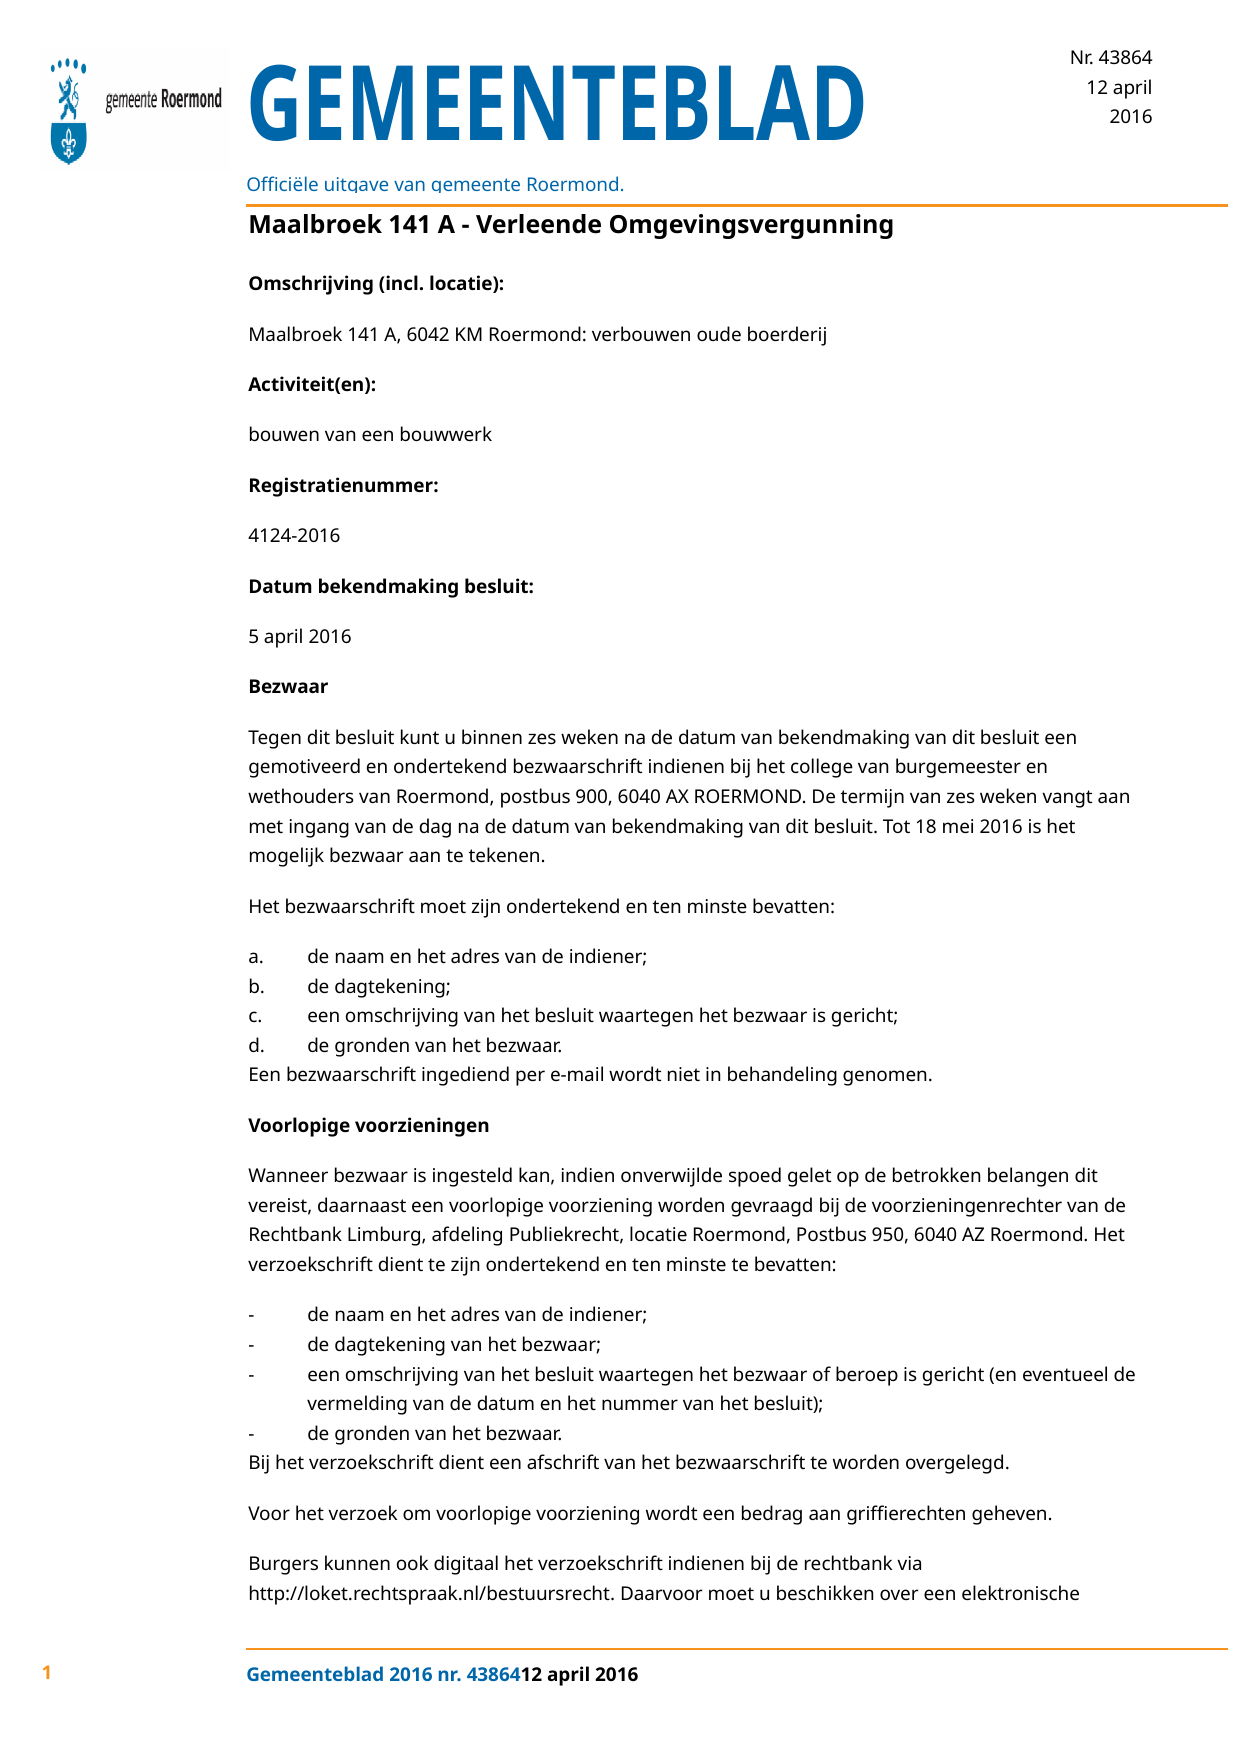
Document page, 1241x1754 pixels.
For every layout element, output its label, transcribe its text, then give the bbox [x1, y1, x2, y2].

text 5 april 2016 [248, 623, 1152, 649]
list een omschrijving van het besluit waartegen het bezwaar of beroep is gericht (en eventueel de vermelding van de datum en het nummer van het besluit); [248, 1361, 1152, 1416]
text bouwen van een bouwwerk [248, 422, 1152, 447]
text Datum bekendmaking besluit: [248, 573, 1152, 598]
text Bezwaar [248, 674, 1152, 699]
text Wanneer bezwaar is ingesteld kan, indien onverwijlde spoed gelet op de betrokken belangen dit vereist, daarnaast een voorlopige voorziening worden gevraagd bij de voorzieningenrechter van de Rechtbank Limburg, afdeling Publiekrecht, locatie Roermond, Postbus 950, 6040 AZ Roermond. Het verzoekschrift dient te zijn ondertekend en ten minste te bevatten: [248, 1162, 1152, 1277]
list de gronden van het bezwaar. [248, 1420, 1152, 1446]
list de dagtekening van het bezwaar; [248, 1331, 1152, 1357]
text Maalbroek 141 A - Verleende Omgevingsvergunning [248, 207, 1152, 241]
text 4124-2016 [248, 522, 1152, 548]
text Registratienummer: [248, 472, 1152, 498]
text Maalbroek 141 A, 6042 KM Roermond: verbouwen oude boerderij [248, 321, 1152, 346]
picture [41, 47, 231, 172]
text Voorlopige voorzieningen [248, 1112, 1152, 1138]
list de naam en het adres van de indiener; [248, 943, 1152, 969]
list de dagtekening; [248, 973, 1152, 998]
text Activiteit(en): [248, 371, 1152, 397]
list de naam en het adres van de indiener; [248, 1302, 1152, 1327]
list een omschrijving van het besluit waartegen het bezwaar is gericht; [248, 1002, 1152, 1028]
text Het bezwaarschrift moet zijn ondertekend en ten minste bevatten: [248, 893, 1152, 918]
text Omschrijving (incl. locatie): [248, 270, 1152, 296]
text Burgers kunnen ook digitaal het verzoekschrift indienen bij de rechtbank via http://loket.rechtspraak.nl/bestuursrecht. Daarvoor moet u beschikken over een elektronische [248, 1550, 1152, 1606]
text Bij het verzoekschrift dient een afschrift van het bezwaarschrift te worden overgelegd. [248, 1449, 1152, 1475]
text Een bezwaarschrift ingediend per e-mail wordt niet in behandeling genomen. [248, 1062, 1152, 1087]
text Tegen dit besluit kunt u binnen zes weken na de datum van bekendmaking van dit besluit een gemotiveerd en ondertekend bezwaarschrift indienen bij het college van burgemeester en wethouders van Roermond, postbus 900, 6040 AX ROERMOND. De termijn van zes weken vangt aan met ingang van de dag na de datum van bekendmaking van dit besluit. Tot 18 mei 2016 is het mogelijk bezwaar aan te tekenen. [248, 724, 1152, 868]
text Voor het verzoek om voorlopige voorziening wordt een bedrag aan griffierechten geheven. [248, 1500, 1152, 1526]
list de gronden van het bezwaar. [248, 1032, 1152, 1058]
